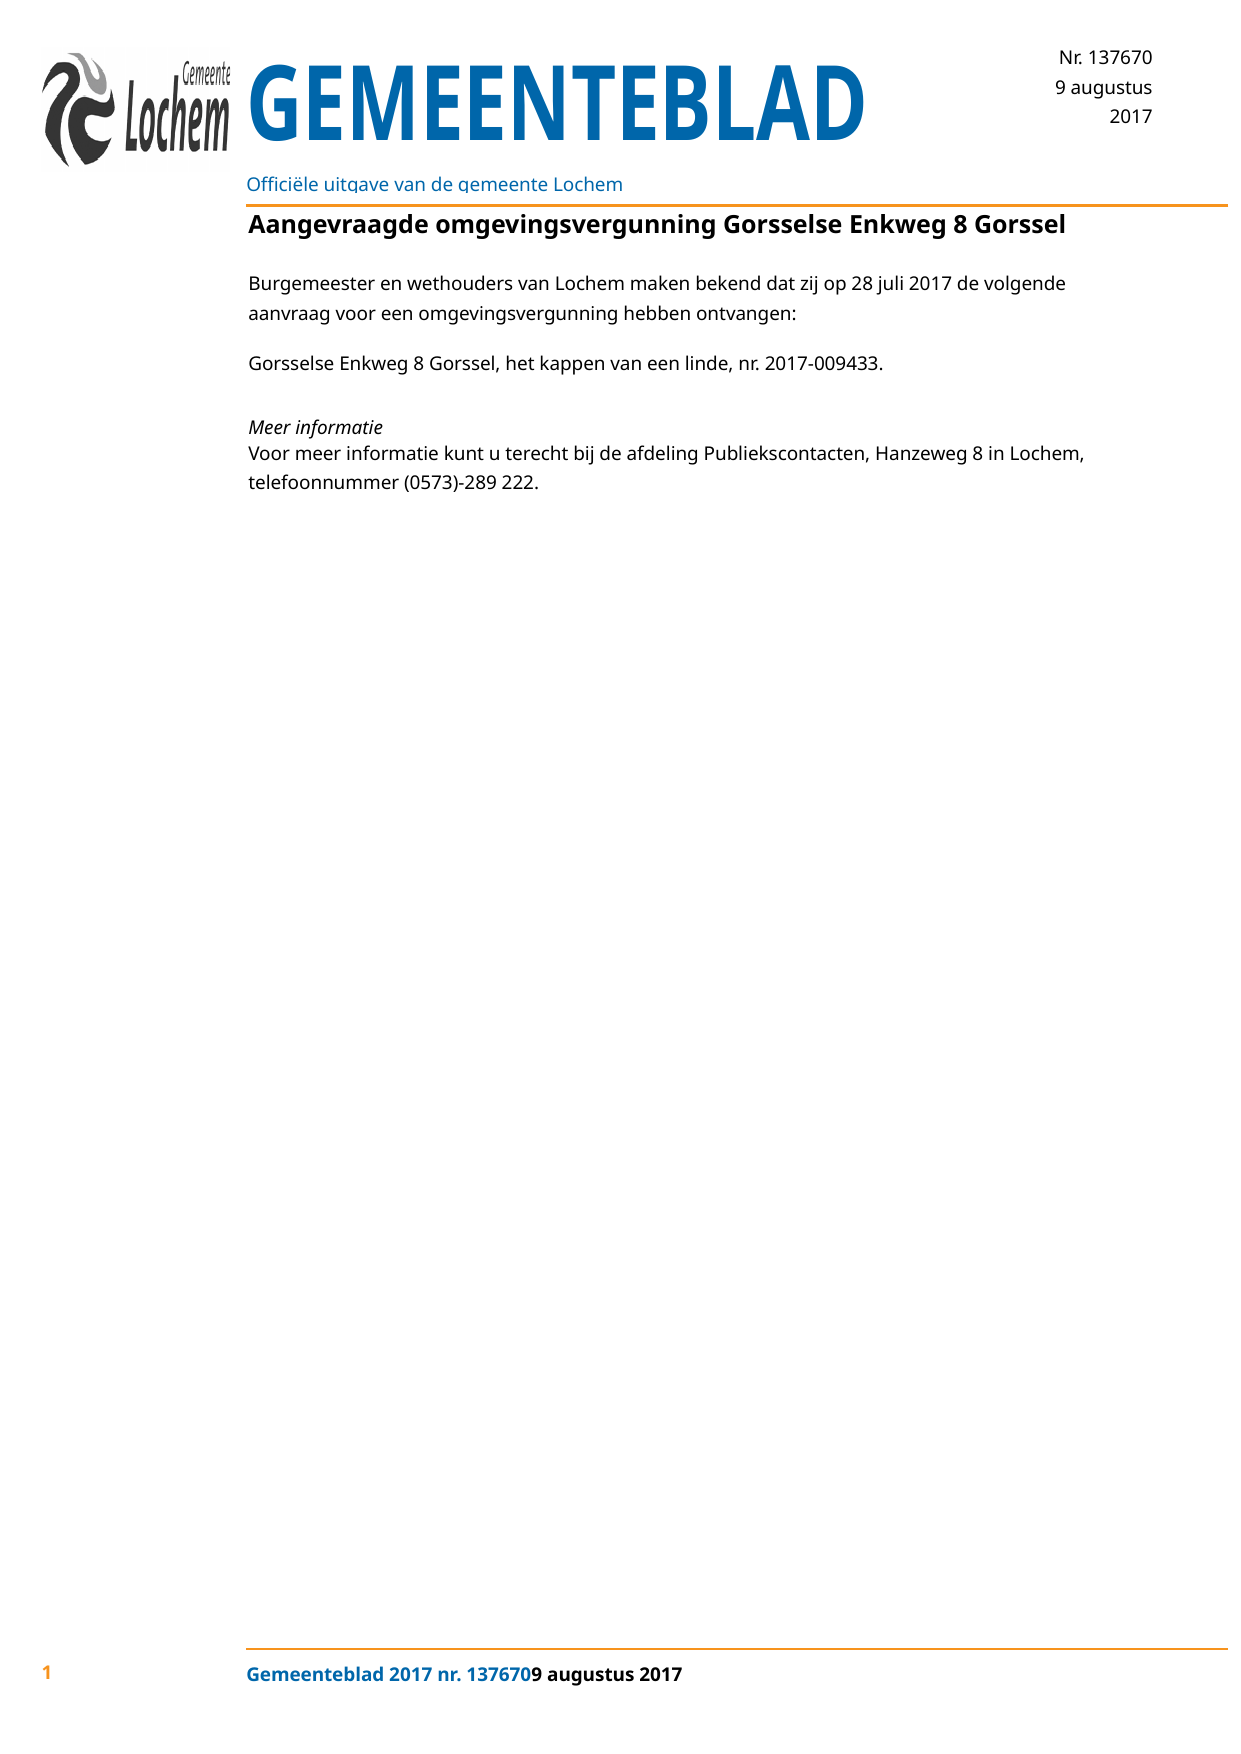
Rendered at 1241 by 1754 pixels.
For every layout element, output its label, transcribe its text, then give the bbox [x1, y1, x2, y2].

text Voor meer informatie kunt u terecht bij de afdeling Publiekscontacten, Hanzeweg 8 in Lochem, telefoonnummer (0573)-289 222. [248, 440, 1152, 495]
text Gorsselse Enkweg 8 Gorssel, het kappen van een linde, nr. 2017-009433. [248, 350, 1152, 376]
text Meer informatie [248, 414, 1152, 440]
text Aangevraagde omgevingsvergunning Gorsselse Enkweg 8 Gorssel [248, 207, 1152, 241]
picture [41, 47, 231, 172]
text Burgemeester en wethouders van Lochem maken bekend dat zij op 28 juli 2017 de volgende aanvraag voor een omgevingsvergunning hebben ontvangen: [248, 270, 1152, 326]
